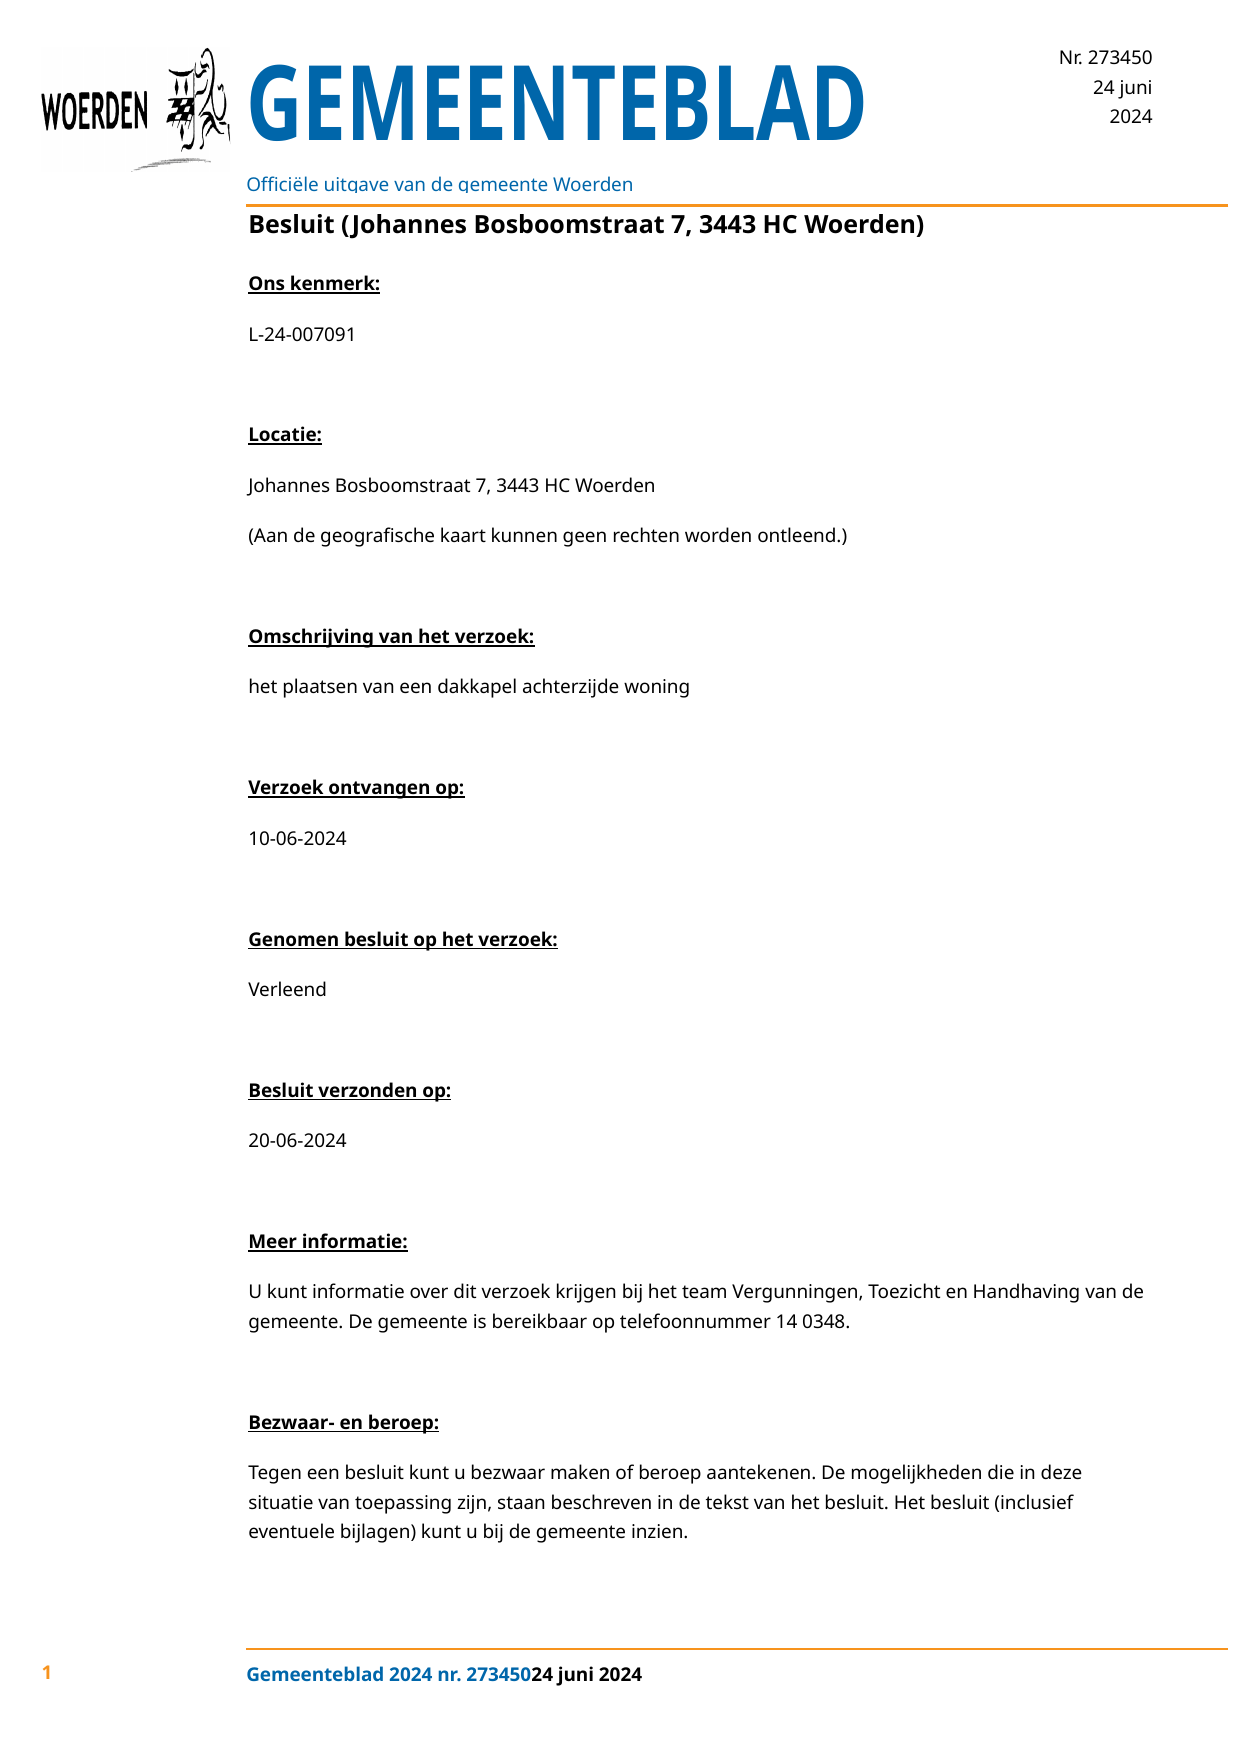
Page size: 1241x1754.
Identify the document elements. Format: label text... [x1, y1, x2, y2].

text Besluit verzonden op: [248, 1077, 1152, 1103]
text Verzoek ontvangen op: [248, 774, 1152, 800]
text Genomen besluit op het verzoek: [248, 926, 1152, 951]
text Meer informatie: [248, 1228, 1152, 1254]
text L-24-007091 [248, 321, 1152, 346]
text (Aan de geografische kaart kunnen geen rechten worden ontleend.) [248, 522, 1152, 548]
text Verleend [248, 976, 1152, 1002]
text Omschrijving van het verzoek: [248, 623, 1152, 649]
text 20-06-2024 [248, 1127, 1152, 1153]
text Locatie: [248, 422, 1152, 447]
text U kunt informatie over dit verzoek krijgen bij het team Vergunningen, Toezicht en Handhaving van de gemeente. De gemeente is bereikbaar op telefoonnummer 14 0348. [248, 1279, 1152, 1334]
text Tegen een besluit kunt u bezwaar maken of beroep aantekenen. De mogelijkheden die in deze situatie van toepassing zijn, staan beschreven in de tekst van het besluit. Het besluit (inclusief eventuele bijlagen) kunt u bij de gemeente inzien. [248, 1459, 1152, 1544]
text Ons kenmerk: [248, 270, 1152, 296]
text Johannes Bosboomstraat 7, 3443 HC Woerden [248, 472, 1152, 498]
text het plaatsen van een dakkapel achterzijde woning [248, 674, 1152, 699]
picture [41, 47, 231, 172]
text Bezwaar- en beroep: [248, 1409, 1152, 1435]
text Besluit (Johannes Bosboomstraat 7, 3443 HC Woerden) [248, 207, 1152, 241]
text 10-06-2024 [248, 825, 1152, 851]
